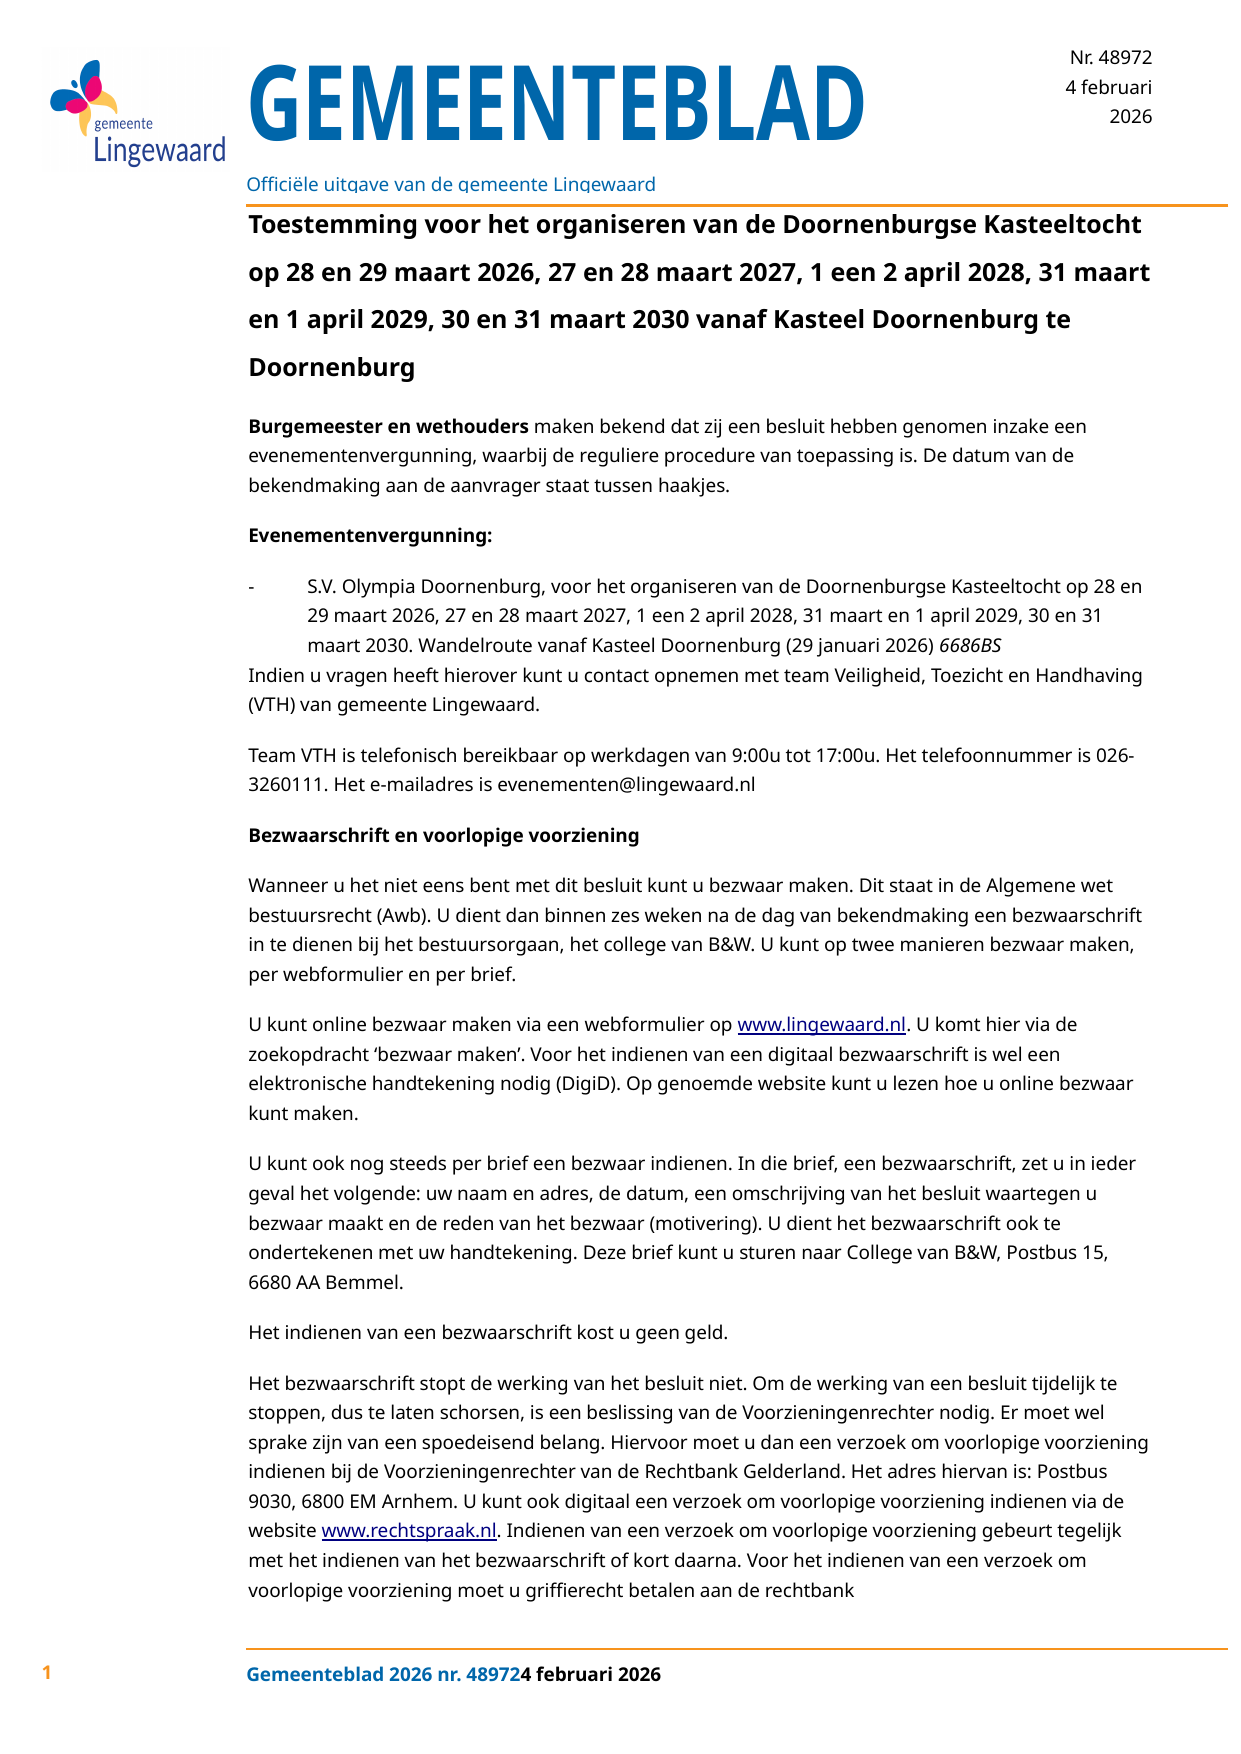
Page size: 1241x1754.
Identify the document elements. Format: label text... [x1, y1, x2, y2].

text Bezwaarschrift en voorlopige voorziening [248, 822, 1152, 848]
text Burgemeester en wethouders maken bekend dat zij een besluit hebben genomen inzake een evenementenvergunning, waarbij de reguliere procedure van toepassing is. De datum van de bekendmaking aan de aanvrager staat tussen haakjes. [248, 413, 1152, 498]
text Het indienen van een bezwaarschrift kost u geen geld. [248, 1319, 1152, 1345]
text Wanneer u het niet eens bent met dit besluit kunt u bezwaar maken. Dit staat in de Algemene wet bestuursrecht (Awb). U dient dan binnen zes weken na de dag van bekendmaking een bezwaarschrift in te dienen bij het bestuursorgaan, het college van B&W. U kunt op twee manieren bezwaar maken, per webformulier en per brief. [248, 872, 1152, 987]
text Toestemming voor het organiseren van de Doornenburgse Kasteeltocht op 28 en 29 maart 2026, 27 en 28 maart 2027, 1 een 2 april 2028, 31 maart en 1 april 2029, 30 en 31 maart 2030 vanaf Kasteel Doornenburg te Doornenburg [248, 207, 1152, 384]
text Indien u vragen heeft hierover kunt u contact opnemen met team Veiligheid, Toezicht en Handhaving (VTH) van gemeente Lingewaard. [248, 662, 1152, 717]
text U kunt online bezwaar maken via een webformulier op www.lingewaard.nl. U komt hier via de zoekopdracht ‘bezwaar maken’. Voor het indienen van een digitaal bezwaarschrift is wel een elektronische handtekening nodig (DigiD). Op genoemde website kunt u lezen hoe u online bezwaar kunt maken. [248, 1011, 1152, 1126]
text Het bezwaarschrift stopt de werking van het besluit niet. Om de werking van een besluit tijdelijk te stoppen, dus te laten schorsen, is een beslissing van de Voorzieningenrechter nodig. Er moet wel sprake zijn van een spoedeisend belang. Hiervoor moet u dan een verzoek om voorlopige voorziening indienen bij de Voorzieningenrechter van de Rechtbank Gelderland. Het adres hiervan is: Postbus 9030, 6800 EM Arnhem. U kunt ook digitaal een verzoek om voorlopige voorziening indienen via de website www.rechtspraak.nl. Indienen van een verzoek om voorlopige voorziening gebeurt tegelijk met het indienen van het bezwaarschrift of kort daarna. Voor het indienen van een verzoek om voorlopige voorziening moet u griffierecht betalen aan de rechtbank [248, 1370, 1152, 1603]
text U kunt ook nog steeds per brief een bezwaar indienen. In die brief, een bezwaarschrift, zet u in ieder geval het volgende: uw naam en adres, de datum, een omschrijving van het besluit waartegen u bezwaar maakt en de reden van het bezwaar (motivering). U dient het bezwaarschrift ook te ondertekenen met uw handtekening. Deze brief kunt u sturen naar College van B&W, Postbus 15, 6680 AA Bemmel. [248, 1151, 1152, 1295]
list S.V. Olympia Doornenburg, voor het organiseren van de Doornenburgse Kasteeltocht op 28 en 29 maart 2026, 27 en 28 maart 2027, 1 een 2 april 2028, 31 maart en 1 april 2029, 30 en 31 maart 2030. Wandelroute vanaf Kasteel Doornenburg (29 januari 2026) 6686BS [248, 573, 1152, 658]
text Team VTH is telefonisch bereikbaar op werkdagen van 9:00u tot 17:00u. Het telefoonnummer is 026-3260111. Het e-mailadres is evenementen@lingewaard.nl [248, 742, 1152, 797]
picture [41, 47, 231, 172]
text Evenementenvergunning: [248, 523, 1152, 548]
